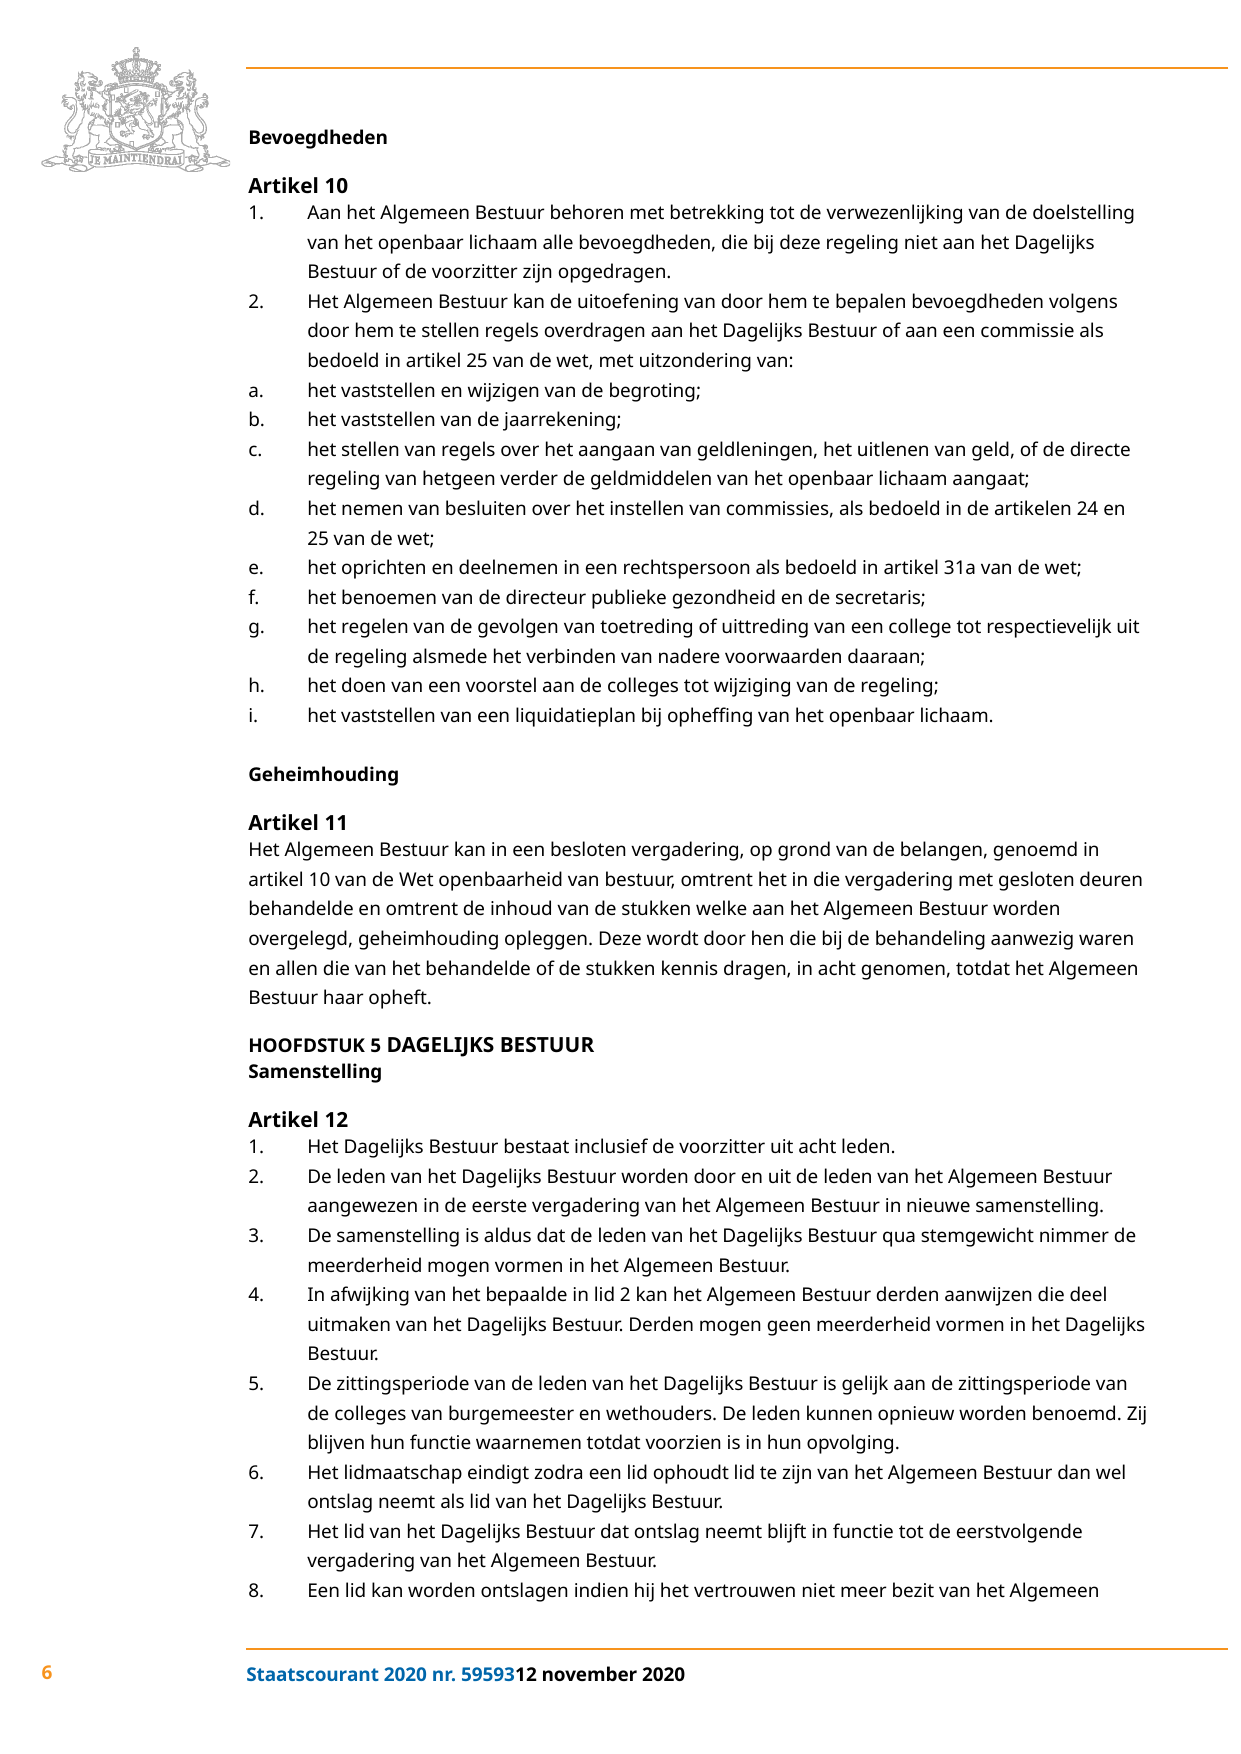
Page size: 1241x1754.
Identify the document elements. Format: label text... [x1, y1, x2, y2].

list Het Algemeen Bestuur kan de uitoefening van door hem te bepalen bevoegdheden volgens door hem te stellen regels overdragen aan het Dagelijks Bestuur of aan een commissie als bedoeld in artikel 25 van de wet, met uitzondering van: [248, 288, 1152, 373]
list Het lidmaatschap eindigt zodra een lid ophoudt lid te zijn van het Algemeen Bestuur dan wel ontslag neemt als lid van het Dagelijks Bestuur. [248, 1459, 1152, 1514]
text Artikel 10 [248, 171, 1152, 199]
list het vaststellen en wijzigen van de begroting; [248, 377, 1152, 403]
picture [41, 47, 231, 172]
list het oprichten en deelnemen in een rechtspersoon als bedoeld in artikel 31a van de wet; [248, 554, 1152, 580]
list het benoemen van de directeur publieke gezondheid en de secretaris; [248, 584, 1152, 610]
list Het lid van het Dagelijks Bestuur dat ontslag neemt blijft in functie tot de eerstvolgende vergadering van het Algemeen Bestuur. [248, 1518, 1152, 1573]
list In afwijking van het bepaalde in lid 2 kan het Algemeen Bestuur derden aanwijzen die deel uitmaken van het Dagelijks Bestuur. Derden mogen geen meerderheid vormen in het Dagelijks Bestuur. [248, 1281, 1152, 1366]
list het stellen van regels over het aangaan van geldleningen, het uitlenen van geld, of de directe regeling van hetgeen verder de geldmiddelen van het openbaar lichaam aangaat; [248, 436, 1152, 491]
text HOOFDSTUK 5 DAGELIJKS BESTUUR [248, 1030, 1152, 1058]
list het regelen van de gevolgen van toetreding of uittreding van een college tot respectievelijk uit de regeling alsmede het verbinden van nadere voorwaarden daaraan; [248, 613, 1152, 669]
list De zittingsperiode van de leden van het Dagelijks Bestuur is gelijk aan de zittingsperiode van de colleges van burgemeester en wethouders. De leden kunnen opnieuw worden benoemd. Zij blijven hun functie waarnemen totdat voorzien is in hun opvolging. [248, 1370, 1152, 1455]
text Het Algemeen Bestuur kan in een besloten vergadering, op grond van de belangen, genoemd in artikel 10 van de Wet openbaarheid van bestuur, omtrent het in die vergadering met gesloten deuren behandelde en omtrent de inhoud van de stukken welke aan het Algemeen Bestuur worden overgelegd, geheimhouding opleggen. Deze wordt door hen die bij de behandeling aanwezig waren en allen die van het behandelde of de stukken kennis dragen, in acht genomen, totdat het Algemeen Bestuur haar opheft. [248, 836, 1152, 1010]
text Artikel 11 [248, 808, 1152, 836]
text Samenstelling [248, 1058, 1152, 1084]
list het vaststellen van een liquidatieplan bij opheffing van het openbaar lichaam. [248, 702, 1152, 728]
list De leden van het Dagelijks Bestuur worden door en uit de leden van het Algemeen Bestuur aangewezen in de eerste vergadering van het Algemeen Bestuur in nieuwe samenstelling. [248, 1163, 1152, 1218]
list het nemen van besluiten over het instellen van commissies, als bedoeld in de artikelen 24 en 25 van de wet; [248, 495, 1152, 551]
list het vaststellen van de jaarrekening; [248, 406, 1152, 432]
text Bevoegdheden [248, 124, 1152, 150]
list De samenstelling is aldus dat de leden van het Dagelijks Bestuur qua stemgewicht nimmer de meerderheid mogen vormen in het Algemeen Bestuur. [248, 1222, 1152, 1277]
list Aan het Algemeen Bestuur behoren met betrekking tot de verwezenlijking van de doelstelling van het openbaar lichaam alle bevoegdheden, die bij deze regeling niet aan het Dagelijks Bestuur of de voorzitter zijn opgedragen. [248, 199, 1152, 284]
list het doen van een voorstel aan de colleges tot wijziging van de regeling; [248, 673, 1152, 698]
text Geheimhouding [248, 761, 1152, 787]
text Artikel 12 [248, 1105, 1152, 1133]
list Een lid kan worden ontslagen indien hij het vertrouwen niet meer bezit van het Algemeen [248, 1577, 1152, 1603]
list Het Dagelijks Bestuur bestaat inclusief de voorzitter uit acht leden. [248, 1133, 1152, 1159]
